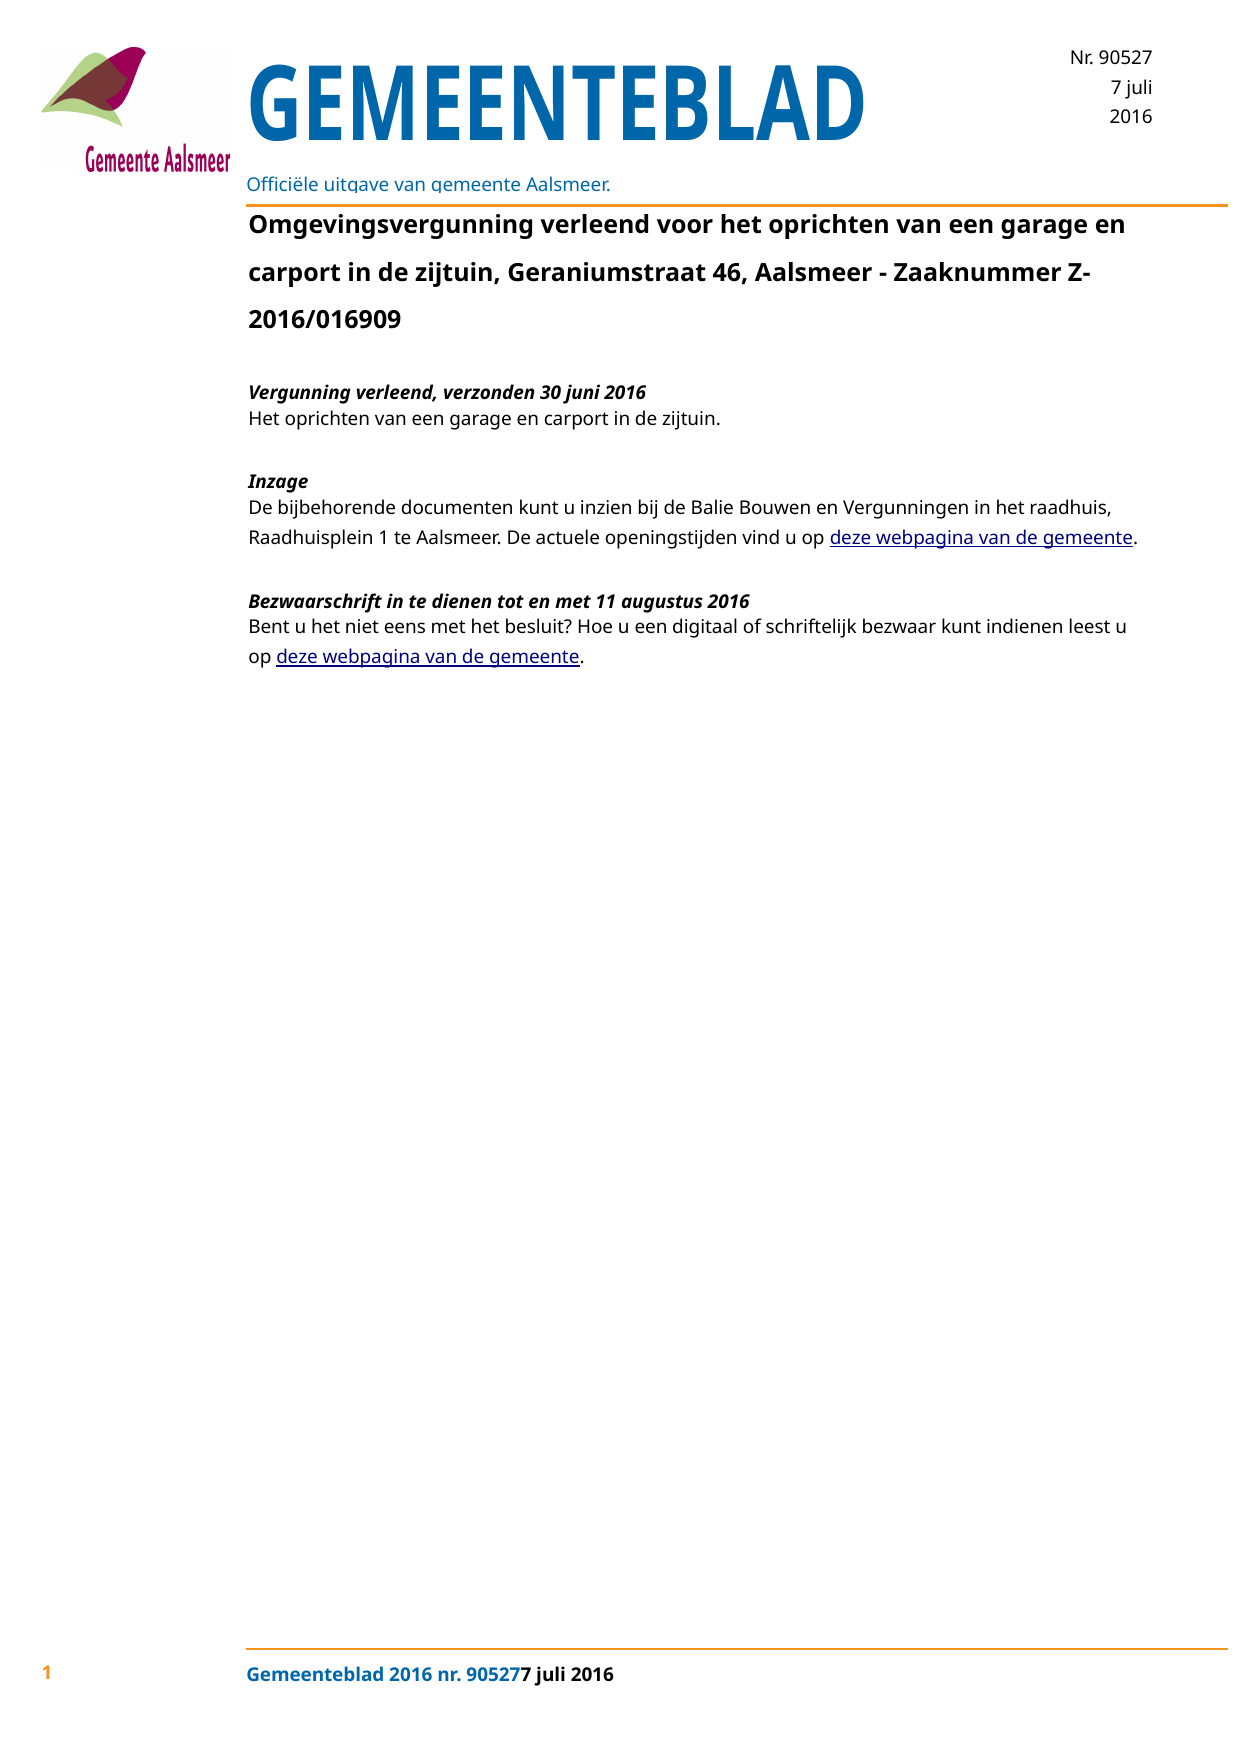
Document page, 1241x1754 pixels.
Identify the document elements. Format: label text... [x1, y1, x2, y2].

text Bent u het niet eens met het besluit? Hoe u een digitaal of schriftelijk bezwaar kunt indienen leest u op deze webpagina van de gemeente. [248, 614, 1152, 669]
picture [41, 47, 231, 172]
text Het oprichten van een garage en carport in de zijtuin. [248, 405, 1152, 431]
text Bezwaarschrift in te dienen tot en met 11 augustus 2016 [248, 588, 1152, 614]
text De bijbehorende documenten kunt u inzien bij de Balie Bouwen en Vergunningen in het raadhuis, Raadhuisplein 1 te Aalsmeer. De actuele openingstijden vind u op deze webpagina van de gemeente. [248, 494, 1152, 550]
text Vergunning verleend, verzonden 30 juni 2016 [248, 379, 1152, 405]
text Omgevingsvergunning verleend voor het oprichten van een garage en carport in de zijtuin, Geraniumstraat 46, Aalsmeer - Zaaknummer Z-2016/016909 [248, 207, 1152, 336]
text Inzage [248, 469, 1152, 494]
